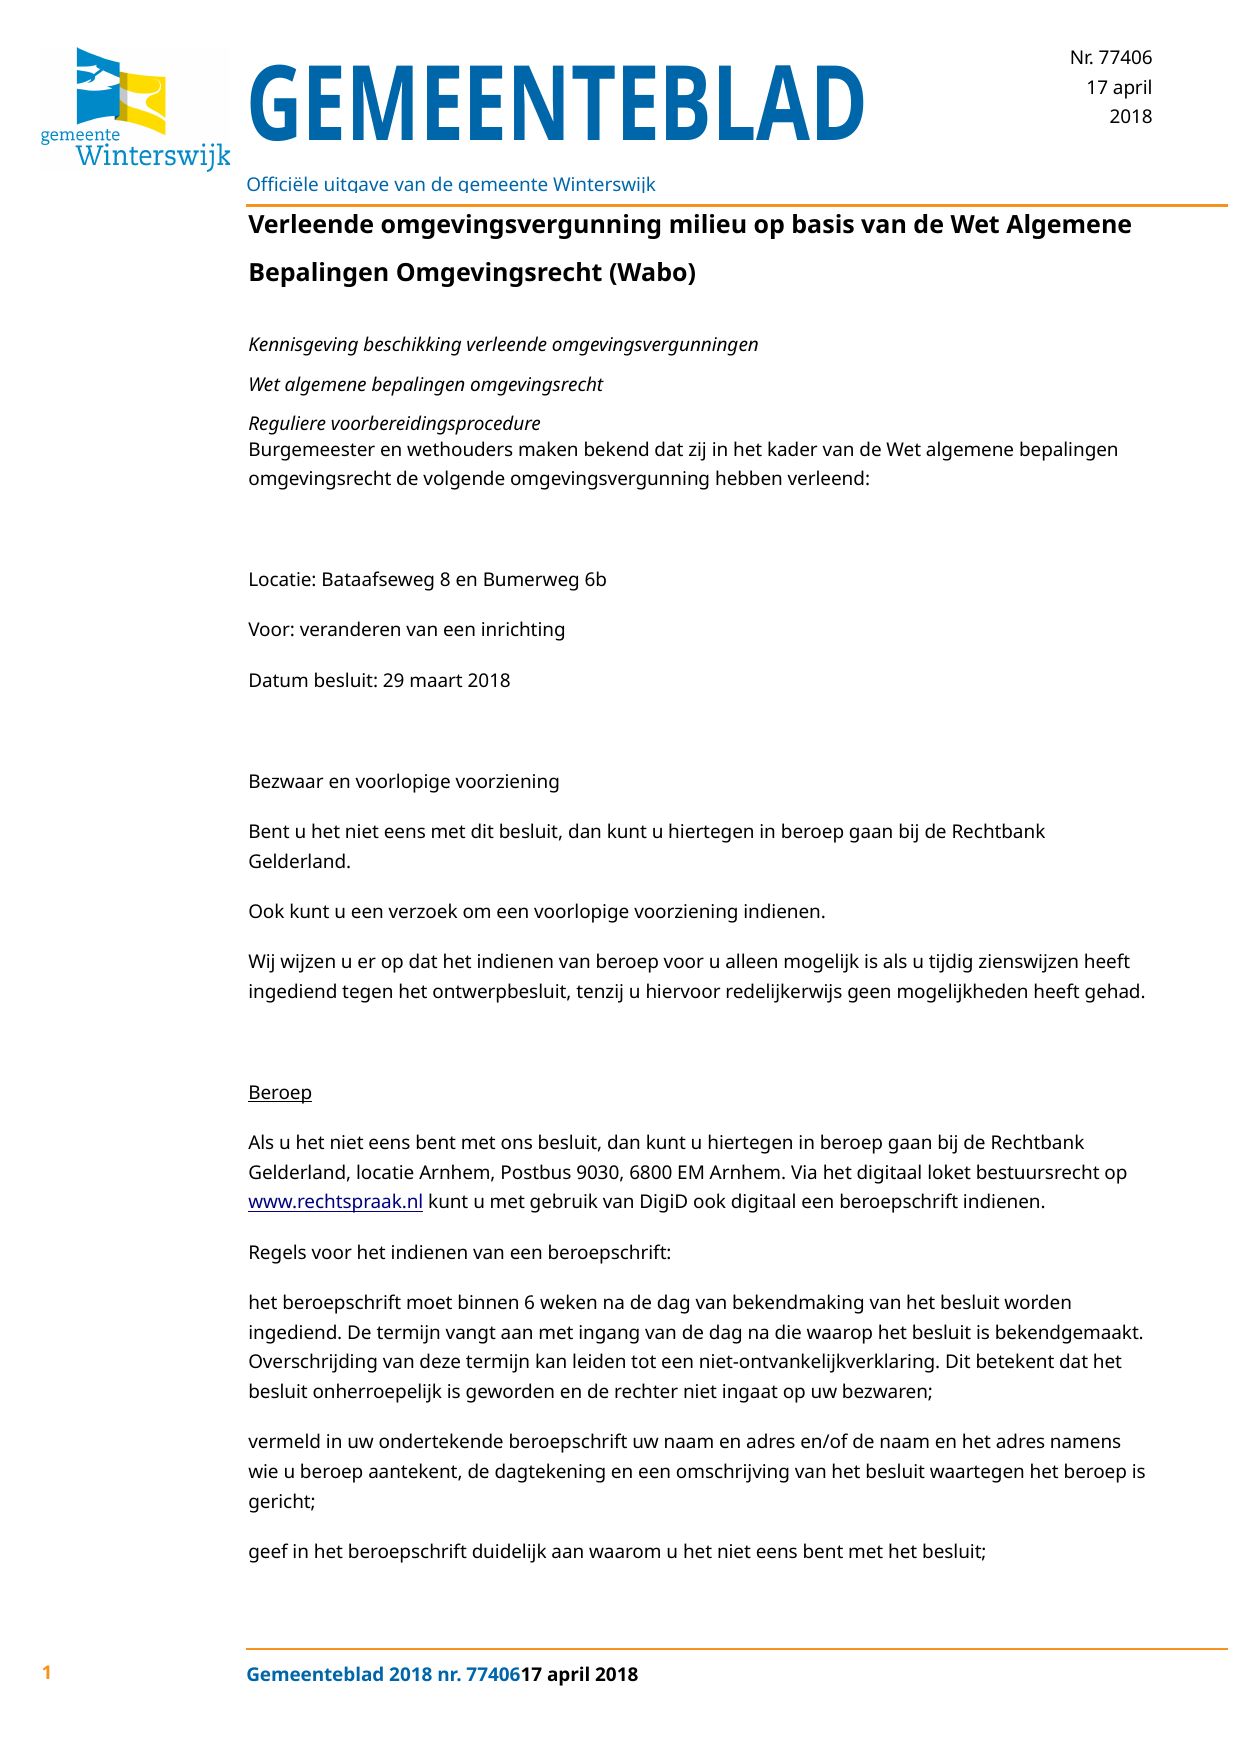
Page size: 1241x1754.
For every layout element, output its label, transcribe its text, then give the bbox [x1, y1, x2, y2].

text Reguliere voorbereidingsprocedure [248, 410, 1152, 436]
text geef in het beroepschrift duidelijk aan waarom u het niet eens bent met het besluit; [248, 1538, 1152, 1564]
text Bent u het niet eens met dit besluit, dan kunt u hiertegen in beroep gaan bij de Rechtbank Gelderland. [248, 818, 1152, 873]
text Burgemeester en wethouders maken bekend dat zij in het kader van de Wet algemene bepalingen omgevingsrecht de volgende omgevingsvergunning hebben verleend: [248, 436, 1152, 491]
text Locatie: Bataafseweg 8 en Bumerweg 6b [248, 566, 1152, 592]
text Verleende omgevingsvergunning milieu op basis van de Wet Algemene Bepalingen Omgevingsrecht (Wabo) [248, 207, 1152, 288]
text Datum besluit: 29 maart 2018 [248, 667, 1152, 693]
text vermeld in uw ondertekende beroepschrift uw naam en adres en/of de naam en het adres namens wie u beroep aantekent, de dagtekening en een omschrijving van het besluit waartegen het beroep is gericht; [248, 1429, 1152, 1513]
text Voor: veranderen van een inrichting [248, 617, 1152, 642]
text Als u het niet eens bent met ons besluit, dan kunt u hiertegen in beroep gaan bij de Rechtbank Gelderland, locatie Arnhem, Postbus 9030, 6800 EM Arnhem. Via het digitaal loket bestuursrecht op www.rechtspraak.nl kunt u met gebruik van DigiD ook digitaal een beroepschrift indienen. [248, 1129, 1152, 1214]
text Kennisgeving beschikking verleende omgevingsvergunningen [248, 331, 1152, 357]
text het beroepschrift moet binnen 6 weken na de dag van bekendmaking van het besluit worden ingediend. De termijn vangt aan met ingang van de dag na die waarop het besluit is bekendgemaakt. Overschrijding van deze termijn kan leiden tot een niet-ontvankelijkverklaring. Dit betekent dat het besluit onherroepelijk is geworden en de rechter niet ingaat op uw bezwaren; [248, 1289, 1152, 1404]
text Regels voor het indienen van een beroepschrift: [248, 1239, 1152, 1265]
picture [225, 153, 231, 162]
text Wet algemene bepalingen omgevingsrecht [248, 371, 1152, 396]
text Wij wijzen u er op dat het indienen van beroep voor u alleen mogelijk is als u tijdig zienswijzen heeft ingediend tegen het ontwerpbesluit, tenzij u hiervoor redelijkerwijs geen mogelijkheden heeft gehad. [248, 949, 1152, 1004]
text Ook kunt u een verzoek om een voorlopige voorziening indienen. [248, 898, 1152, 924]
text Bezwaar en voorlopige voorziening [248, 768, 1152, 793]
picture [41, 47, 231, 172]
text Beroep [248, 1079, 1152, 1105]
